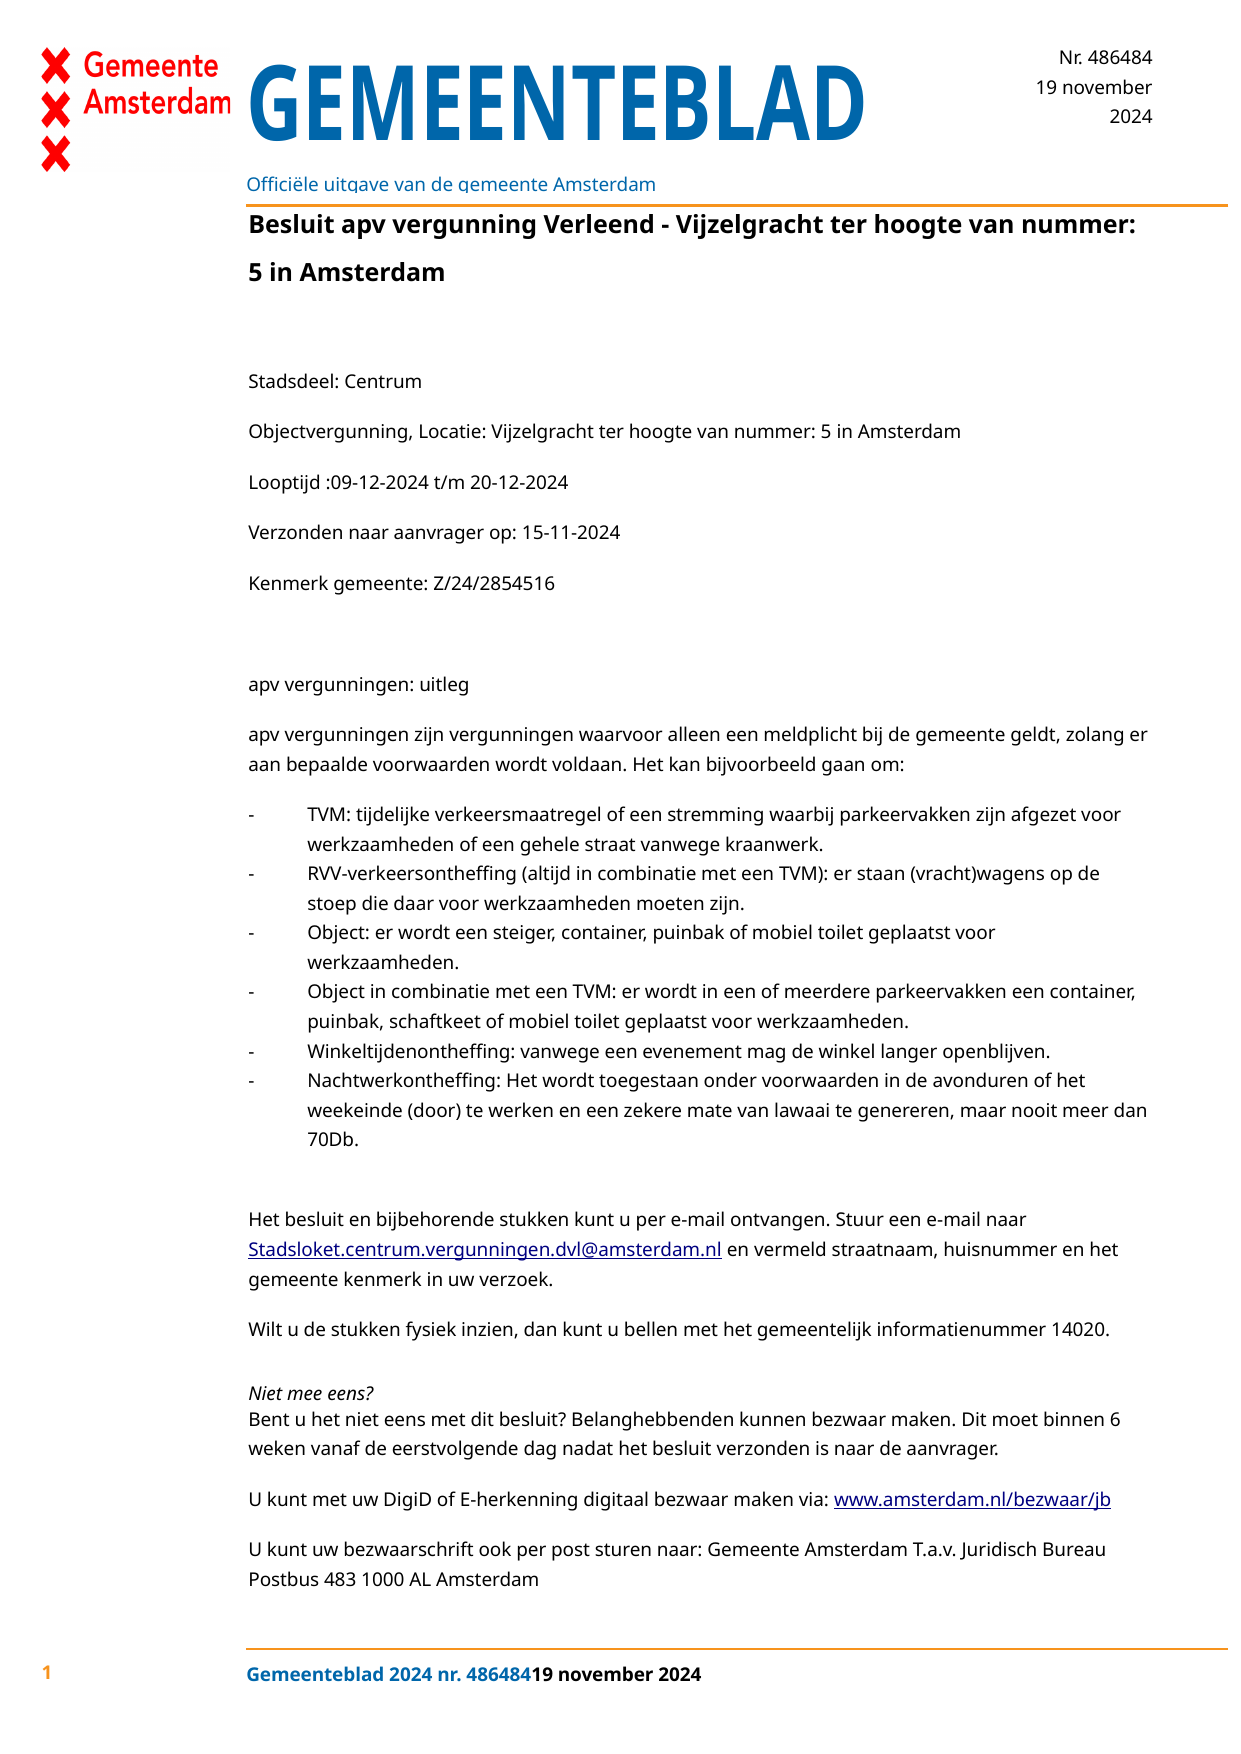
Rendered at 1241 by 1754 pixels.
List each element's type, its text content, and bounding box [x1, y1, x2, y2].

list TVM: tijdelijke verkeersmaatregel of een stremming waarbij parkeervakken zijn afgezet voor werkzaamheden of een gehele straat vanwege kraanwerk. [248, 801, 1152, 857]
picture [41, 47, 231, 172]
text U kunt met uw DigiD of E-herkenning digitaal bezwaar maken via: www.amsterdam.nl/bezwaar/jb [248, 1486, 1152, 1512]
text apv vergunningen: uitleg [248, 671, 1152, 697]
text Objectvergunning, Locatie: Vijzelgracht ter hoogte van nummer: 5 in Amsterdam [248, 419, 1152, 444]
text Kenmerk gemeente: Z/24/2854516 [248, 570, 1152, 596]
text apv vergunningen zijn vergunningen waarvoor alleen een meldplicht bij de gemeente geldt, zolang er aan bepaalde voorwaarden wordt voldaan. Het kan bijvoorbeeld gaan om: [248, 721, 1152, 777]
list Winkeltijdenontheffing: vanwege een evenement mag de winkel langer openblijven. [248, 1038, 1152, 1064]
text Besluit apv vergunning Verleend - Vijzelgracht ter hoogte van nummer: 5 in Amsterdam [248, 207, 1152, 288]
list Nachtwerkontheffing: Het wordt toegestaan onder voorwaarden in de avonduren of het weekeinde (door) te werken en een zekere mate van lawaai te genereren, maar nooit meer dan 70Db. [248, 1067, 1152, 1152]
text Het besluit en bijbehorende stukken kunt u per e-mail ontvangen. Stuur een e-mail naar Stadsloket.centrum.vergunningen.dvl@amsterdam.nl en vermeld straatnaam, huisnummer en het gemeente kenmerk in uw verzoek. [248, 1207, 1152, 1292]
text Looptijd :09-12-2024 t/m 20-12-2024 [248, 469, 1152, 495]
list Object: er wordt een steiger, container, puinbak of mobiel toilet geplaatst voor werkzaamheden. [248, 919, 1152, 975]
text Stadsdeel: Centrum [248, 368, 1152, 394]
text Verzonden naar aanvrager op: 15-11-2024 [248, 519, 1152, 545]
text U kunt uw bezwaarschrift ook per post sturen naar: Gemeente Amsterdam T.a.v. Juridisch Bureau Postbus 483 1000 AL Amsterdam [248, 1536, 1152, 1592]
text Bent u het niet eens met dit besluit? Belanghebbenden kunnen bezwaar maken. Dit moet binnen 6 weken vanaf de eerstvolgende dag nadat het besluit verzonden is naar de aanvrager. [248, 1406, 1152, 1461]
text Wilt u de stukken fysiek inzien, dan kunt u bellen met het gemeentelijk informatienummer 14020. [248, 1316, 1152, 1342]
list RVV-verkeersontheffing (altijd in combinatie met een TVM): er staan (vracht)wagens op de stoep die daar voor werkzaamheden moeten zijn. [248, 860, 1152, 916]
list Object in combinatie met een TVM: er wordt in een of meerdere parkeervakken een container, puinbak, schaftkeet of mobiel toilet geplaatst voor werkzaamheden. [248, 979, 1152, 1034]
text Niet mee eens? [248, 1380, 1152, 1406]
